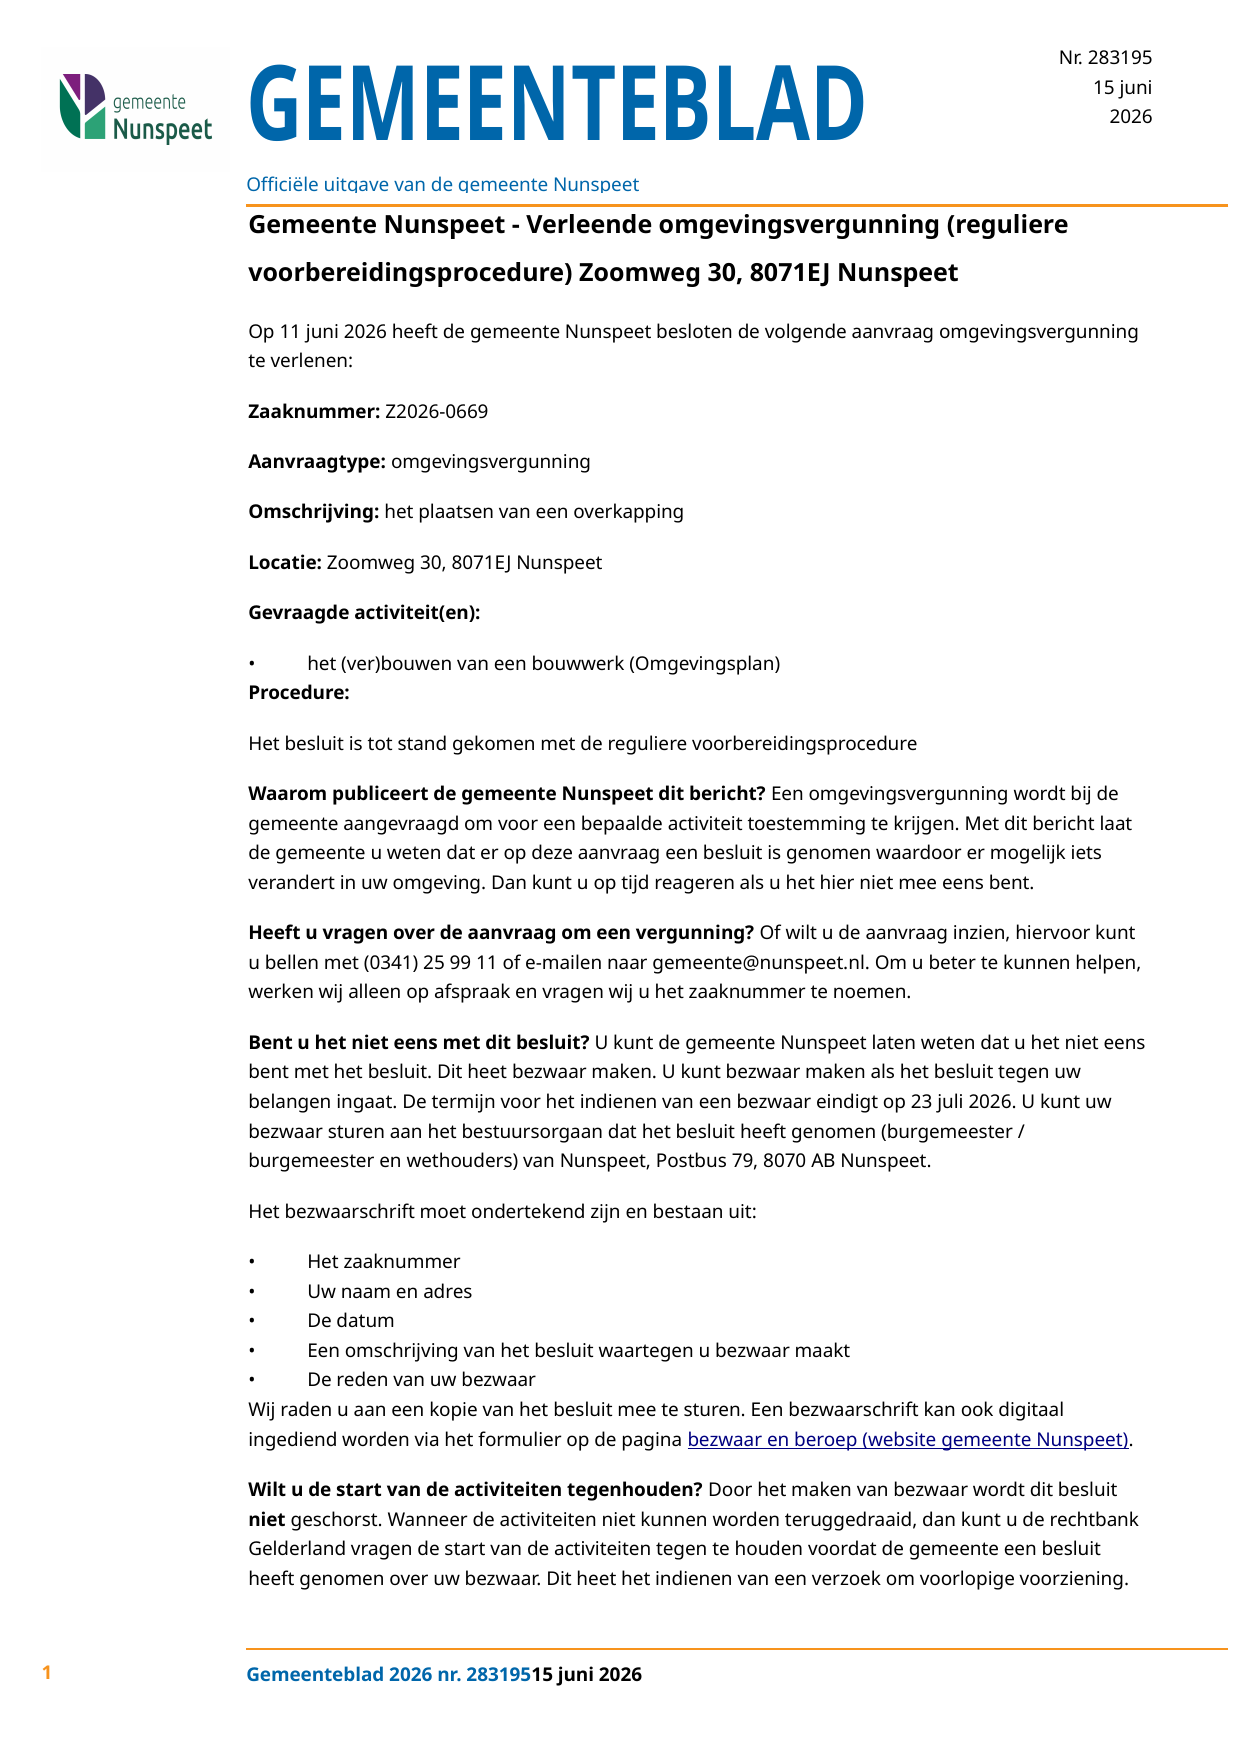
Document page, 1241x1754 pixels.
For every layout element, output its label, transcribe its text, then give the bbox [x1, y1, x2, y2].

text Gevraagde activiteit(en): [248, 599, 1152, 625]
list Het zaaknummer [248, 1248, 1152, 1274]
text Het besluit is tot stand gekomen met de reguliere voorbereidingsprocedure [248, 730, 1152, 756]
picture [41, 47, 231, 172]
text Aanvraagtype: omgevingsvergunning [248, 448, 1152, 474]
text Procedure: [248, 679, 1152, 705]
text Wilt u de start van de activiteiten tegenhouden? Door het maken van bezwaar wordt dit besluit niet geschorst. Wanneer de activiteiten niet kunnen worden teruggedraaid, dan kunt u de rechtbank Gelderland vragen de start van de activiteiten tegen te houden voordat de gemeente een besluit heeft genomen over uw bezwaar. Dit heet het indienen van een verzoek om voorlopige voorziening. [248, 1476, 1152, 1591]
text Gemeente Nunspeet - Verleende omgevingsvergunning (reguliere voorbereidingsprocedure) Zoomweg 30, 8071EJ Nunspeet [248, 207, 1152, 288]
text Zaaknummer: Z2026-0669 [248, 398, 1152, 424]
list Uw naam en adres [248, 1278, 1152, 1304]
list het (ver)bouwen van een bouwwerk (Omgevingsplan) [248, 650, 1152, 676]
text Wij raden u aan een kopie van het besluit mee te sturen. Een bezwaarschrift kan ook digitaal ingediend worden via het formulier op de pagina bezwaar en beroep (website gemeente Nunspeet). [248, 1396, 1152, 1452]
list De datum [248, 1307, 1152, 1333]
text Op 11 juni 2026 heeft de gemeente Nunspeet besloten de volgende aanvraag omgevingsvergunning te verlenen: [248, 318, 1152, 373]
list De reden van uw bezwaar [248, 1367, 1152, 1392]
text Bent u het niet eens met dit besluit? U kunt de gemeente Nunspeet laten weten dat u het niet eens bent met het besluit. Dit heet bezwaar maken. U kunt bezwaar maken als het besluit tegen uw belangen ingaat. De termijn voor het indienen van een bezwaar eindigt op 23 juli 2026. U kunt uw bezwaar sturen aan het bestuursorgaan dat het besluit heeft genomen (burgemeester / burgemeester en wethouders) van Nunspeet, Postbus 79, 8070 AB Nunspeet. [248, 1029, 1152, 1173]
text Locatie: Zoomweg 30, 8071EJ Nunspeet [248, 549, 1152, 575]
text Waarom publiceert de gemeente Nunspeet dit bericht? Een omgevingsvergunning wordt bij de gemeente aangevraagd om voor een bepaalde activiteit toestemming te krijgen. Met dit bericht laat de gemeente u weten dat er op deze aanvraag een besluit is genomen waardoor er mogelijk iets verandert in uw omgeving. Dan kunt u op tijd reageren als u het hier niet mee eens bent. [248, 780, 1152, 895]
list Een omschrijving van het besluit waartegen u bezwaar maakt [248, 1337, 1152, 1363]
text Het bezwaarschrift moet ondertekend zijn en bestaan uit: [248, 1198, 1152, 1224]
text Heeft u vragen over de aanvraag om een vergunning? Of wilt u de aanvraag inzien, hiervoor kunt u bellen met (0341) 25 99 11 of e-mailen naar gemeente@nunspeet.nl. Om u beter te kunnen helpen, werken wij alleen op afspraak en vragen wij u het zaaknummer te noemen. [248, 919, 1152, 1004]
text Omschrijving: het plaatsen van een overkapping [248, 499, 1152, 524]
